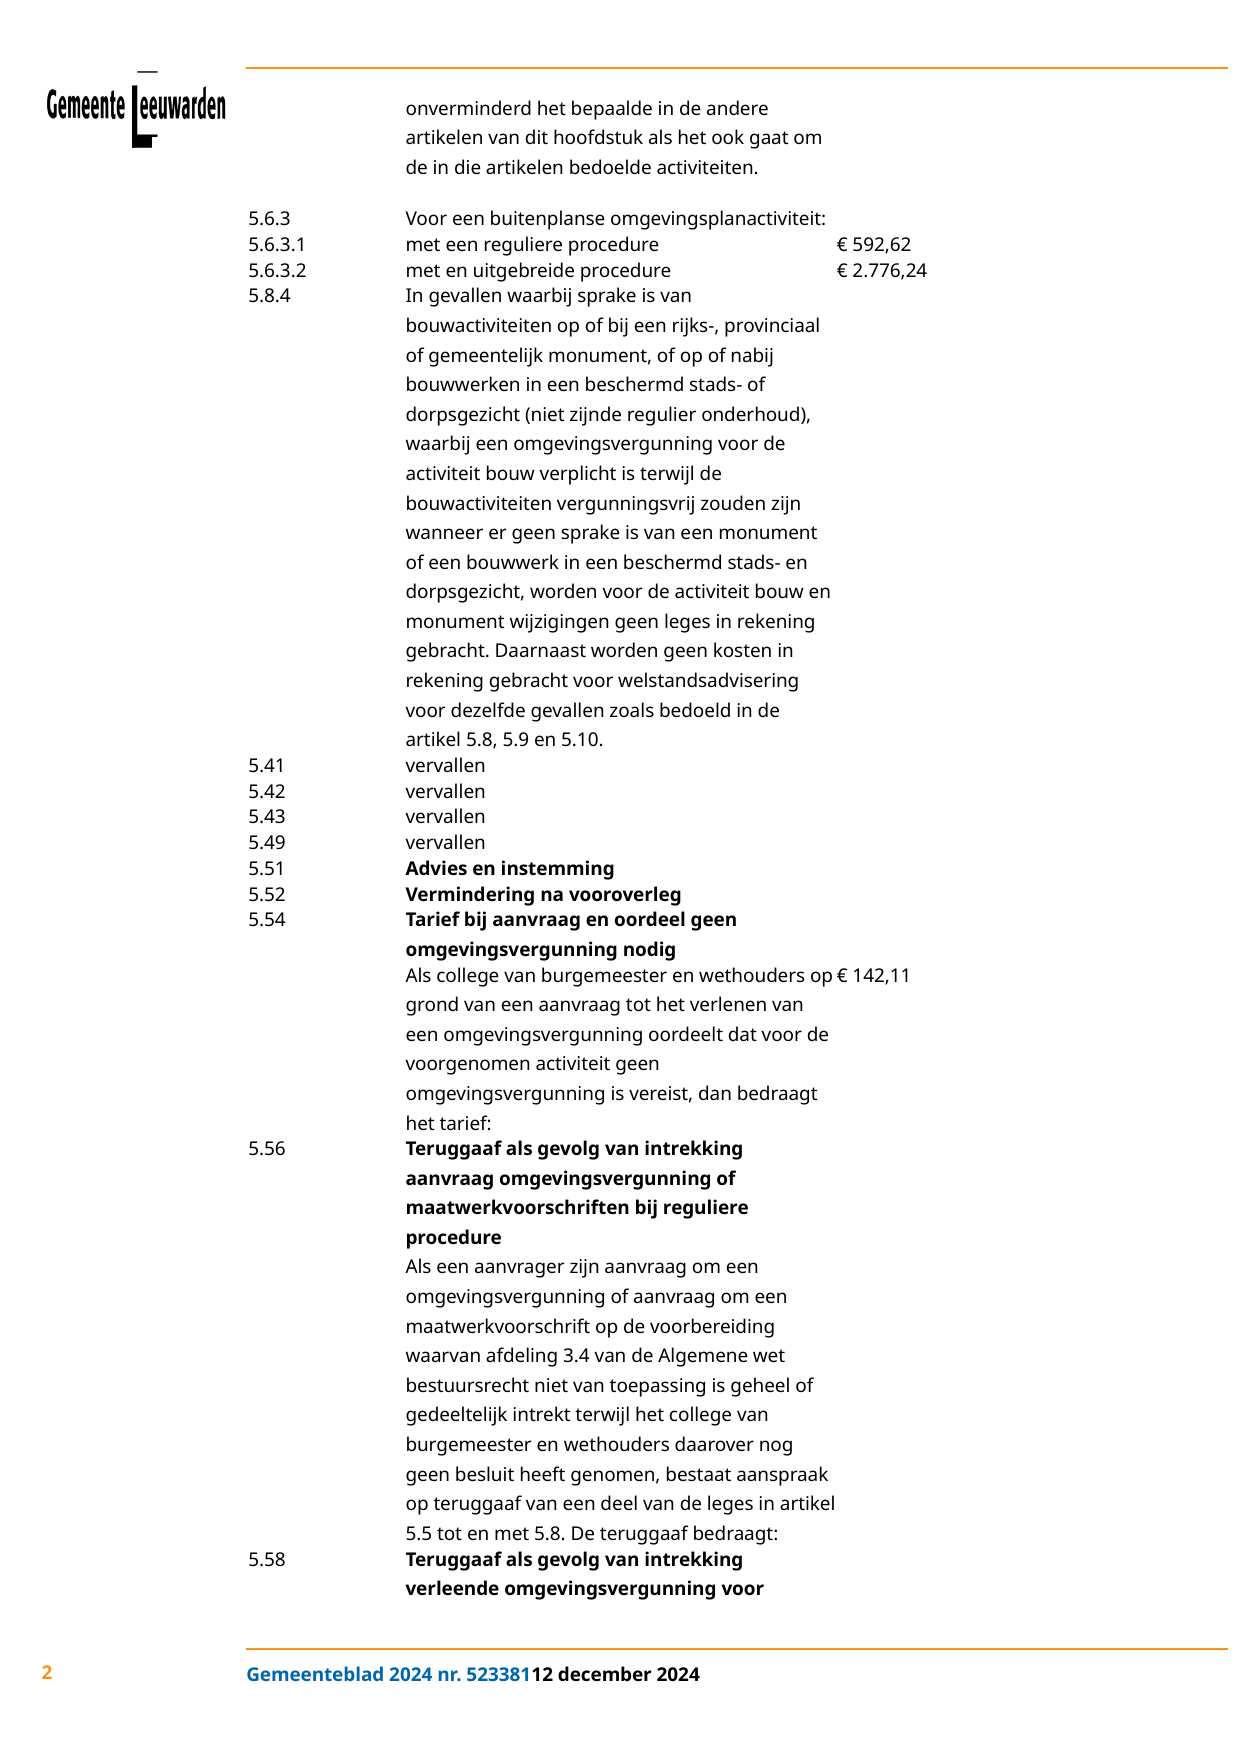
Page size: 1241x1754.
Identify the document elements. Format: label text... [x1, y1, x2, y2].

table_cell met en uitgebreide procedure [405, 257, 837, 283]
picture [41, 47, 231, 172]
table_cell 5.6.3.2 [248, 257, 405, 283]
table_cell In gevallen waarbij sprake is van bouwactiviteiten op of bij een rijks-, provinciaal of gemeentelijk monument, of op of nabij bouwwerken in een beschermd stads- of dorpsgezicht (niet zijnde regulier onderhoud), waarbij een omgevingsvergunning voor de activiteit bouw verplicht is terwijl de bouwactiviteiten vergunningsvrij zouden zijn wanneer er geen sprake is van een monument of een bouwwerk in een beschermd stads- en dorpsgezicht, worden voor de activiteit bouw en monument wijzigingen geen leges in rekening gebracht. Daarnaast worden geen kosten in rekening gebracht voor welstandsadvisering voor dezelfde gevallen zoals bedoeld in de artikel 5.8, 5.9 en 5.10. [405, 283, 837, 752]
table_cell 5.6.3 [248, 205, 405, 231]
table_cell onverminderd het bepaalde in de andere artikelen van dit hoofdstuk als het ook gaat om de in die artikelen bedoelde activiteiten. [405, 95, 837, 180]
table_cell 5.42 [248, 778, 405, 803]
table_cell 5.8.4 [248, 283, 405, 752]
table_cell [837, 1546, 994, 1601]
table_cell 5.52 [248, 881, 405, 906]
table_cell 5.6.3.1 [248, 231, 405, 257]
table_cell Teruggaaf als gevolg van intrekking verleende omgevingsvergunning voor [405, 1546, 837, 1601]
table_cell Teruggaaf als gevolg van intrekking aanvraag omgevingsvergunning of maatwerkvoorschriften bij reguliere procedure Als een aanvrager zijn aanvraag om een omgevingsvergunning of aanvraag om een maatwerkvoorschrift op de voorbereiding waarvan afdeling 3.4 van de Algemene wet bestuursrecht niet van toepassing is geheel of gedeeltelijk intrekt terwijl het college van burgemeester en wethouders daarover nog geen besluit heeft genomen, bestaat aanspraak op teruggaaf van een deel van de leges in artikel 5.5 tot en met 5.8. De teruggaaf bedraagt: [405, 1135, 837, 1546]
table_cell vervallen [405, 804, 837, 829]
table_cell [837, 906, 994, 962]
table_cell vervallen [405, 752, 837, 778]
table_cell 5.49 [248, 829, 405, 855]
table_cell [837, 778, 1152, 803]
table_cell [837, 1135, 994, 1546]
table_cell 5.41 [248, 752, 405, 778]
table_cell [837, 804, 1152, 829]
table_cell [837, 881, 994, 906]
table_cell Voor een buitenplanse omgevingsplanactiviteit: [405, 205, 837, 231]
table_cell [405, 180, 837, 205]
table_cell 5.43 [248, 804, 405, 829]
table_cell [837, 752, 1152, 778]
table_cell met een reguliere procedure [405, 231, 837, 257]
table_cell 5.51 [248, 855, 405, 881]
table_cell vervallen [405, 829, 837, 855]
table_cell [837, 180, 1152, 205]
table_cell € 142,11 [837, 962, 994, 1135]
table_cell 5.58 [248, 1546, 405, 1601]
table_cell Vermindering na vooroverleg [405, 881, 837, 906]
table_cell € 2.776,24 [837, 257, 1152, 283]
table_cell 5.56 [248, 1135, 405, 1546]
table_cell [248, 95, 405, 180]
table_cell [837, 855, 1152, 881]
table_cell [837, 283, 1152, 752]
table_cell [837, 205, 1152, 231]
table_cell Tarief bij aanvraag en oordeel geen omgevingsvergunning nodig [405, 906, 837, 962]
table_cell vervallen [405, 778, 837, 803]
table_cell [837, 95, 1152, 180]
table_cell Advies en instemming [405, 855, 837, 881]
table_cell 5.54 [248, 906, 405, 962]
table_cell [248, 180, 405, 205]
table_cell Als college van burgemeester en wethouders op grond van een aanvraag tot het verlenen van een omgevingsvergunning oordeelt dat voor de voorgenomen activiteit geen omgevingsvergunning is vereist, dan bedraagt het tarief: [405, 962, 837, 1135]
table_cell [837, 829, 1152, 855]
table_cell € 592,62 [837, 231, 1152, 257]
table_cell [248, 962, 405, 1135]
